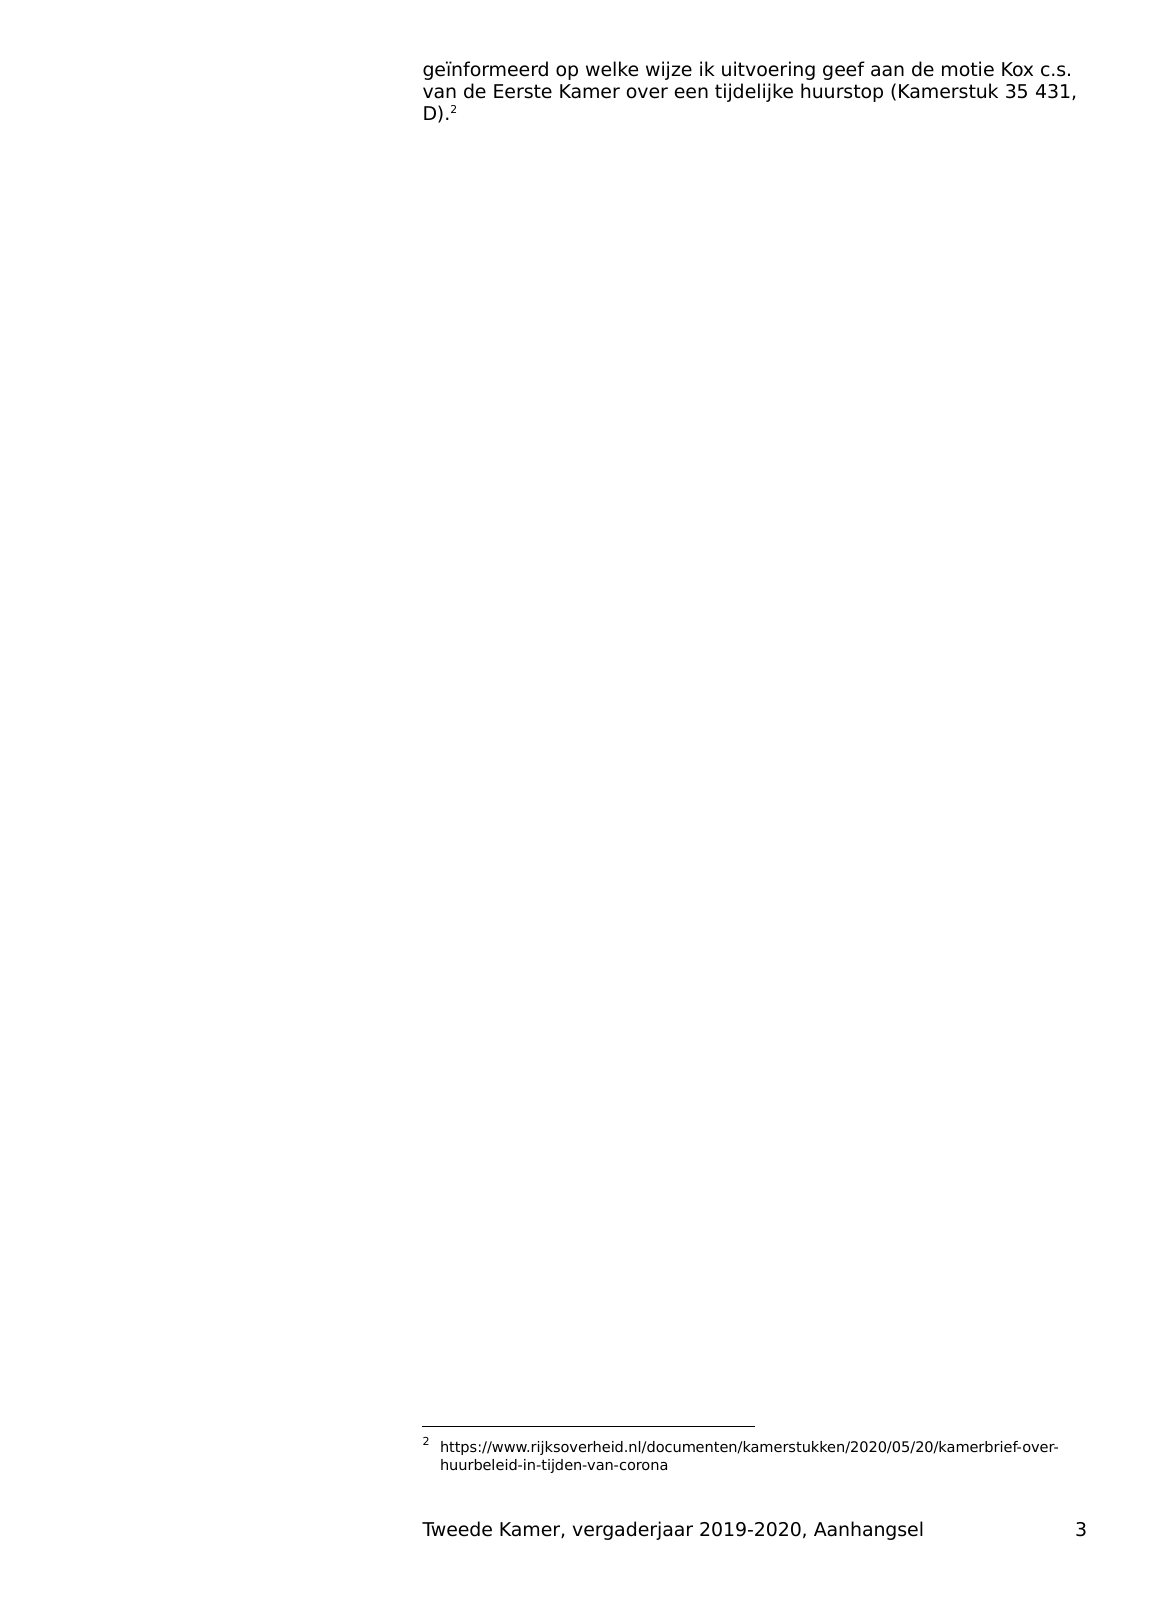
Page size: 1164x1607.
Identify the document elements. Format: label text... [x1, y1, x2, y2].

text https://www.rijksoverheid.nl/documenten/kamerstukken/2020/05/20/kamerbrief-over-huurbeleid-in-tijden-van-corona [422, 1435, 1087, 1474]
text geïnformeerd op welke wijze ik uitvoering geef aan de motie Kox c.s. van de Eerste Kamer over een tijdelijke huurstop (Kamerstuk 35 431, D). [422, 59, 1087, 125]
